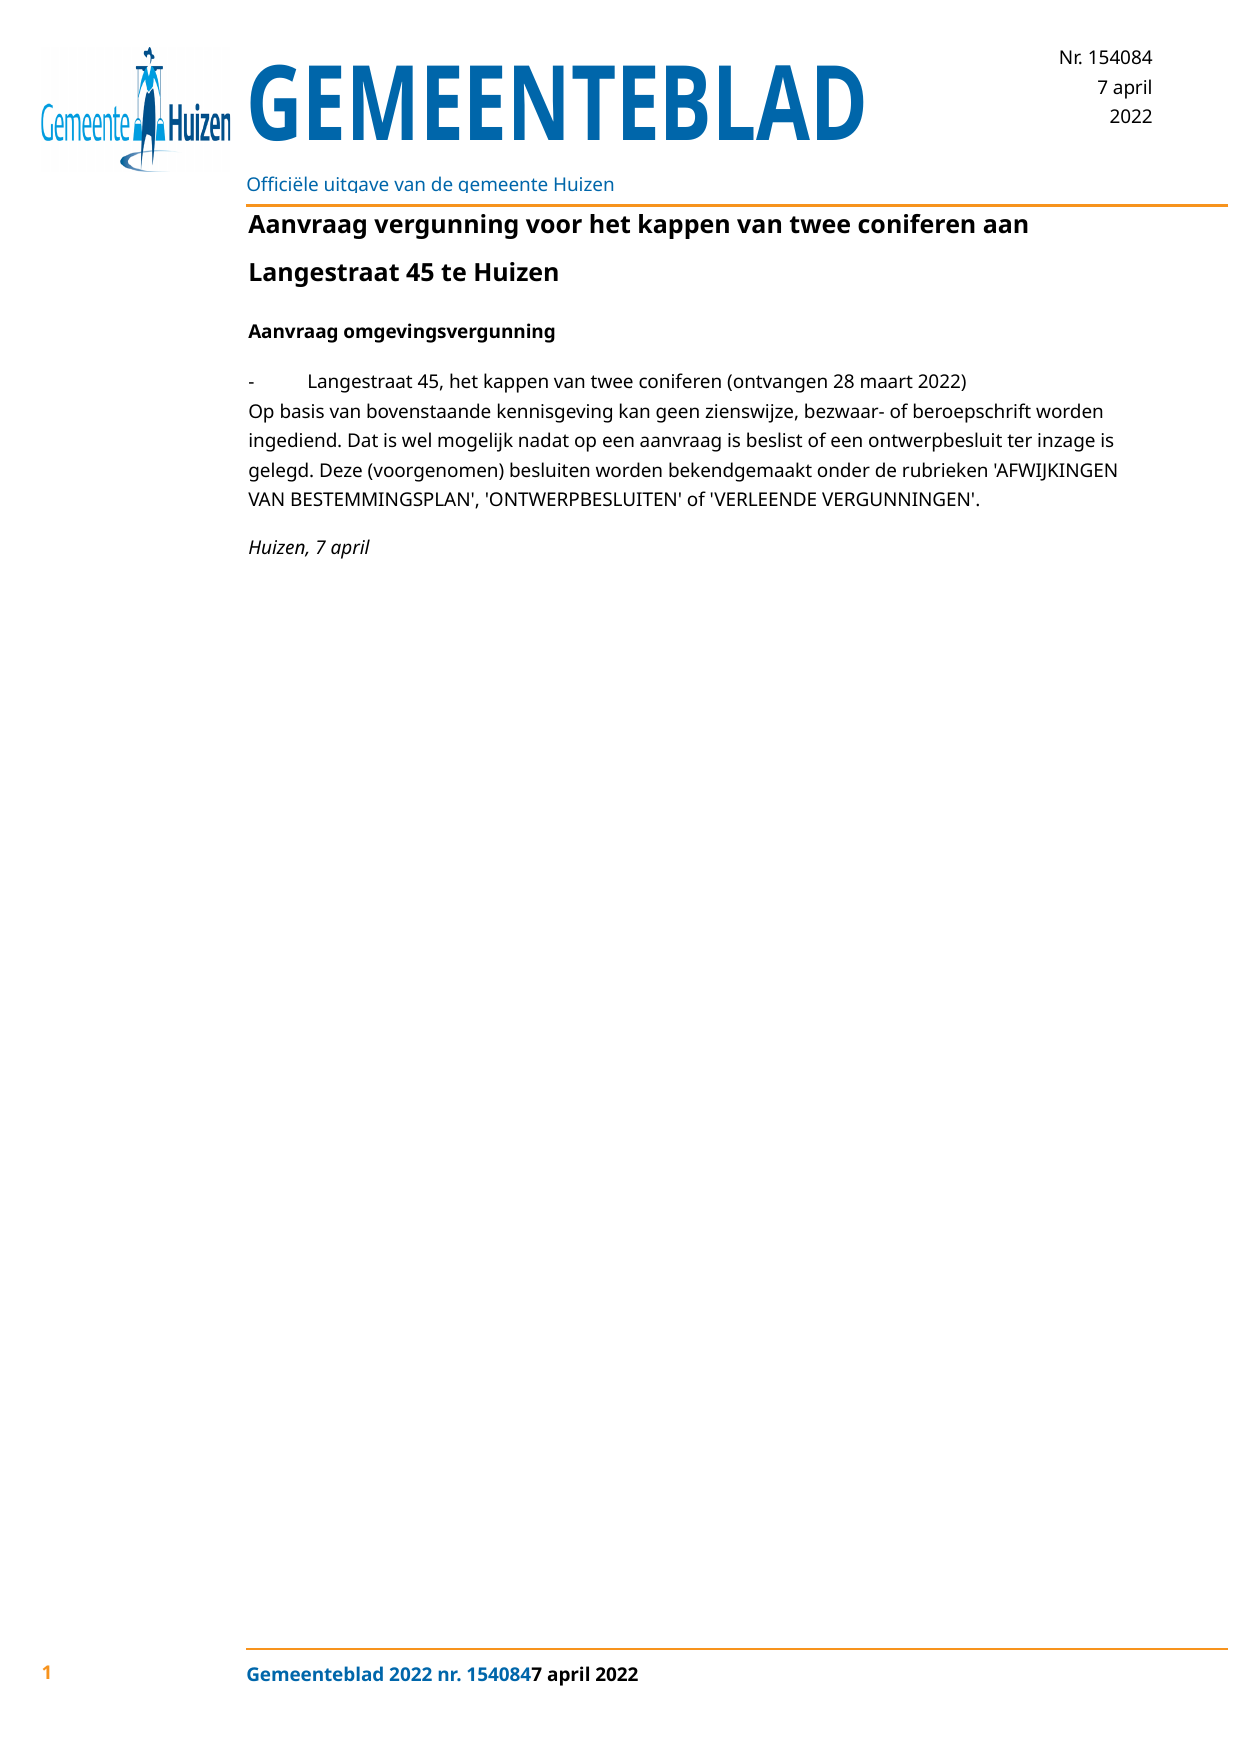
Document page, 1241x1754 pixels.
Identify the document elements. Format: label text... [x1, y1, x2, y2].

picture [41, 47, 231, 172]
list Langestraat 45, het kappen van twee coniferen (ontvangen 28 maart 2022) [248, 368, 1152, 394]
text Aanvraag omgevingsvergunning [248, 318, 1152, 344]
text Huizen, 7 april [248, 534, 1152, 560]
text Op basis van bovenstaande kennisgeving kan geen zienswijze, bezwaar- of beroepschrift worden ingediend. Dat is wel mogelijk nadat op een aanvraag is beslist of een ontwerpbesluit ter inzage is gelegd. Deze (voorgenomen) besluiten worden bekendgemaakt onder de rubrieken 'AFWIJKINGEN VAN BESTEMMINGSPLAN', 'ONTWERPBESLUITEN' of 'VERLEENDE VERGUNNINGEN'. [248, 398, 1152, 512]
text Aanvraag vergunning voor het kappen van twee coniferen aan Langestraat 45 te Huizen [248, 207, 1152, 288]
